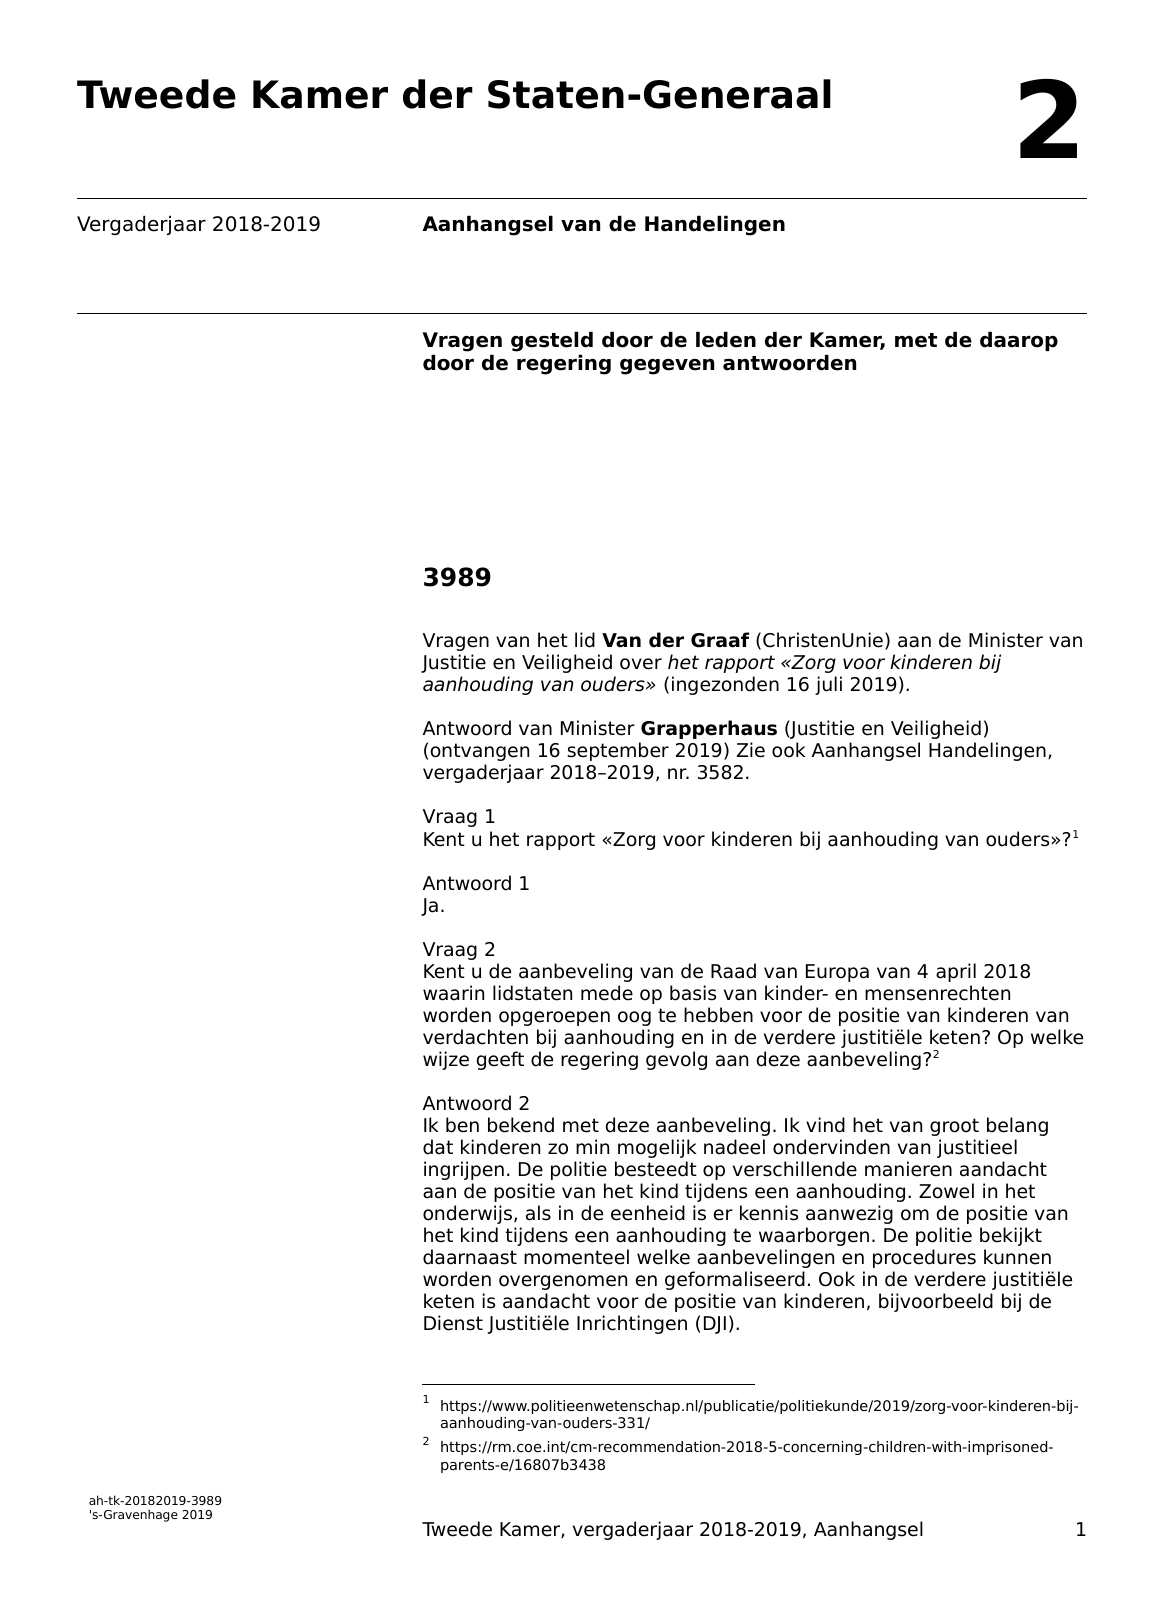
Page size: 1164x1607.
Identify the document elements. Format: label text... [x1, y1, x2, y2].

table_cell Vergaderjaar 2018-2019 [77, 199, 422, 313]
text 3989 [422, 563, 1087, 592]
text Ik ben bekend met deze aanbeveling. Ik vind het van groot belang dat kinderen zo min mogelijk nadeel ondervinden van justitieel ingrijpen. De politie besteedt op verschillende manieren aandacht aan de positie van het kind tijdens een aanhouding. Zowel in het onderwijs, als in de eenheid is er kennis aanwezig om de positie van het kind tijdens een aanhouding te waarborgen. De politie bekijkt daarnaast momenteel welke aanbevelingen en procedures kunnen worden overgenomen en geformaliseerd. Ook in de verdere justitiële keten is aandacht voor de positie van kinderen, bijvoorbeeld bij de Dienst Justitiële Inrichtingen (DJI). [422, 1115, 1087, 1334]
table_cell Aanhangsel van de Handelingen [422, 199, 1087, 313]
table_cell [77, 314, 422, 375]
table_header 2 [886, 59, 1087, 198]
text https://www.politieenwetenschap.nl/publicatie/politiekunde/2019/zorg-voor-kinderen-bij-aanhouding-van-ouders-331/ [422, 1393, 1087, 1432]
text Antwoord van Minister Grapperhaus (Justitie en Veiligheid) (ontvangen 16 september 2019) Zie ook Aanhangsel Handelingen, vergaderjaar 2018–2019, nr. 3582. [422, 718, 1087, 784]
text Antwoord 2 [422, 1093, 1087, 1115]
text 's-Gravenhage 2019 [88, 1508, 323, 1522]
text Kent u de aanbeveling van de Raad van Europa van 4 april 2018 waarin lidstaten mede op basis van kinder- en mensenrechten worden opgeroepen oog te hebben voor de positie van kinderen van verdachten bij aanhouding en in de verdere justitiële keten? Op welke wijze geeft de regering gevolg aan deze aanbeveling? [422, 961, 1087, 1071]
text Antwoord 1 [422, 873, 1087, 894]
text Vraag 1 [422, 806, 1087, 828]
text Vragen van het lid Van der Graaf (ChristenUnie) aan de Minister van Justitie en Veiligheid over het rapport «Zorg voor kinderen bij aanhouding van ouders» (ingezonden 16 juli 2019). [422, 630, 1087, 696]
text Ja. [422, 894, 1087, 917]
table_cell Vragen gesteld door de leden der Kamer, met de daarop door de regering gegeven antwoorden [422, 314, 1087, 375]
text ah-tk-20182019-3989 [88, 1494, 323, 1508]
text https://rm.coe.int/cm-recommendation-2018-5-concerning-children-with-imprisoned-parents-e/16807b3438 [422, 1435, 1087, 1474]
text Vraag 2 [422, 939, 1087, 961]
table_header Tweede Kamer der Staten-Generaal [77, 59, 886, 198]
text Kent u het rapport «Zorg voor kinderen bij aanhouding van ouders»? [422, 828, 1087, 850]
